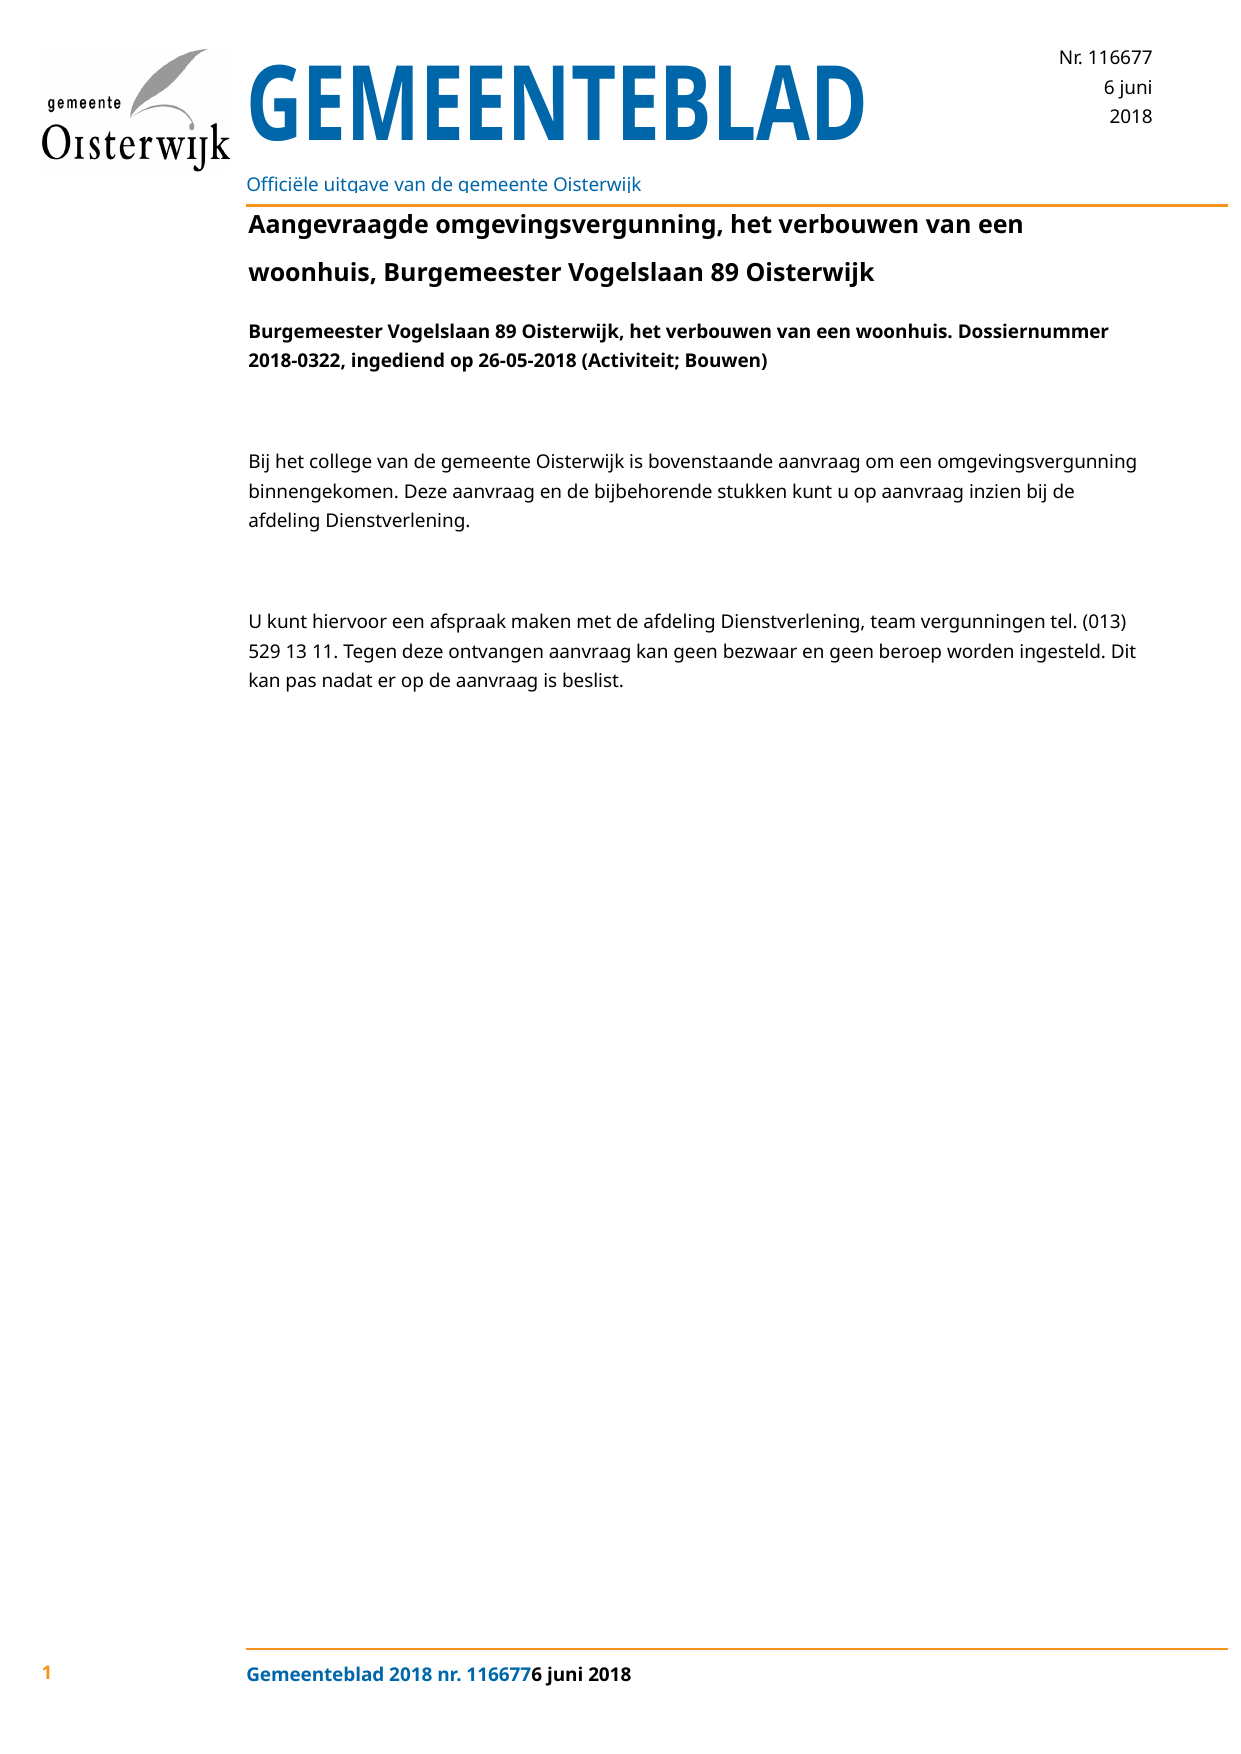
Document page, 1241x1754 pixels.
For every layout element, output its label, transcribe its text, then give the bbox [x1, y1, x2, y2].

text Burgemeester Vogelslaan 89 Oisterwijk, het verbouwen van een woonhuis. Dossiernummer 2018-0322, ingediend op 26-05-2018 (Activiteit; Bouwen) [248, 318, 1152, 373]
picture [41, 47, 231, 172]
text Aangevraagde omgevingsvergunning, het verbouwen van een woonhuis, Burgemeester Vogelslaan 89 Oisterwijk [248, 207, 1152, 288]
text Bij het college van de gemeente Oisterwijk is bovenstaande aanvraag om een omgevingsvergunning binnengekomen. Deze aanvraag en de bijbehorende stukken kunt u op aanvraag inzien bij de afdeling Dienstverlening. [248, 448, 1152, 533]
text U kunt hiervoor een afspraak maken met de afdeling Dienstverlening, team vergunningen tel. (013) 529 13 11. Tegen deze ontvangen aanvraag kan geen bezwaar en geen beroep worden ingesteld. Dit kan pas nadat er op de aanvraag is beslist. [248, 608, 1152, 693]
